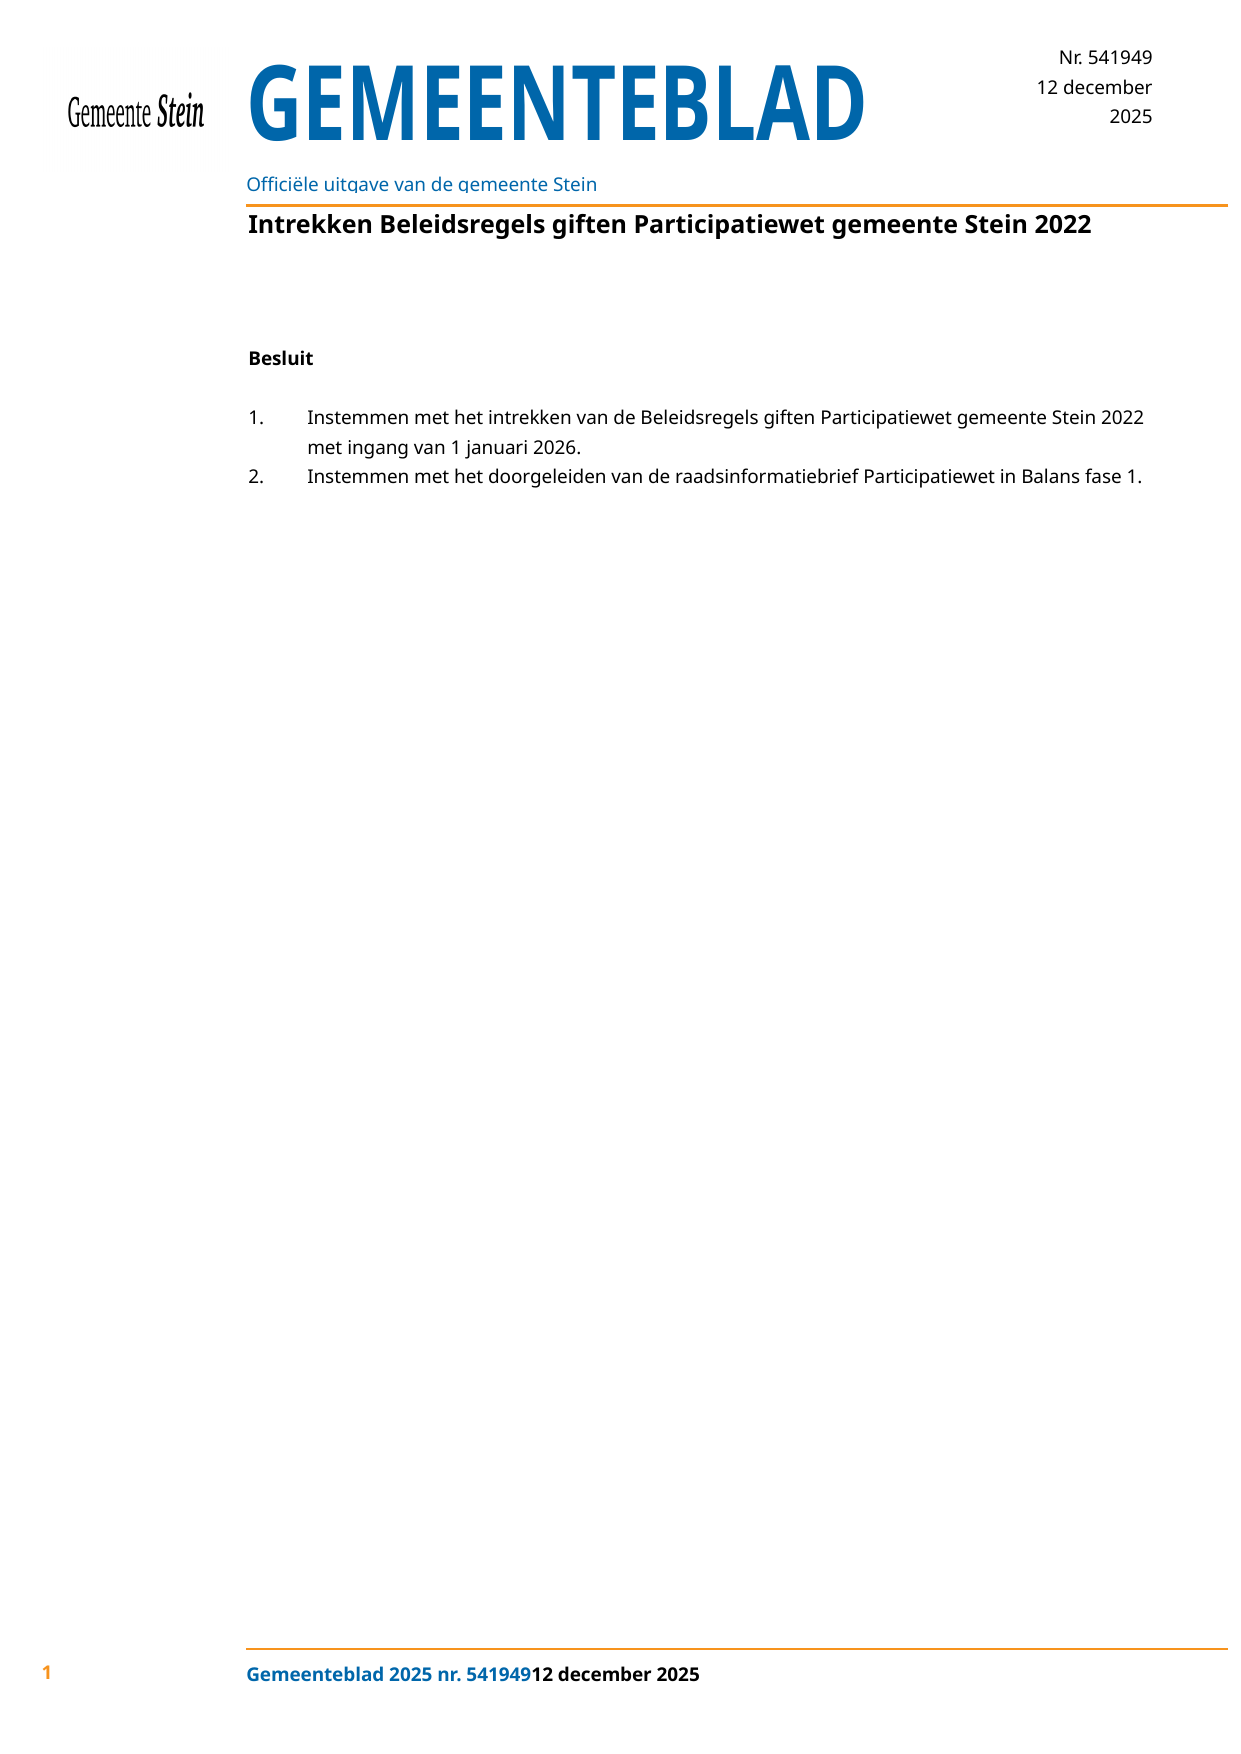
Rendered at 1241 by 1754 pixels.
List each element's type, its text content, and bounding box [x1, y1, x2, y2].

text Intrekken Beleidsregels giften Participatiewet gemeente Stein 2022 [248, 207, 1152, 241]
text Besluit [248, 345, 1152, 371]
list Instemmen met het doorgeleiden van de raadsinformatiebrief Participatiewet in Balans fase 1. [248, 464, 1152, 489]
list Instemmen met het intrekken van de Beleidsregels giften Participatiewet gemeente Stein 2022 met ingang van 1 januari 2026. [248, 404, 1152, 460]
picture [41, 47, 231, 172]
